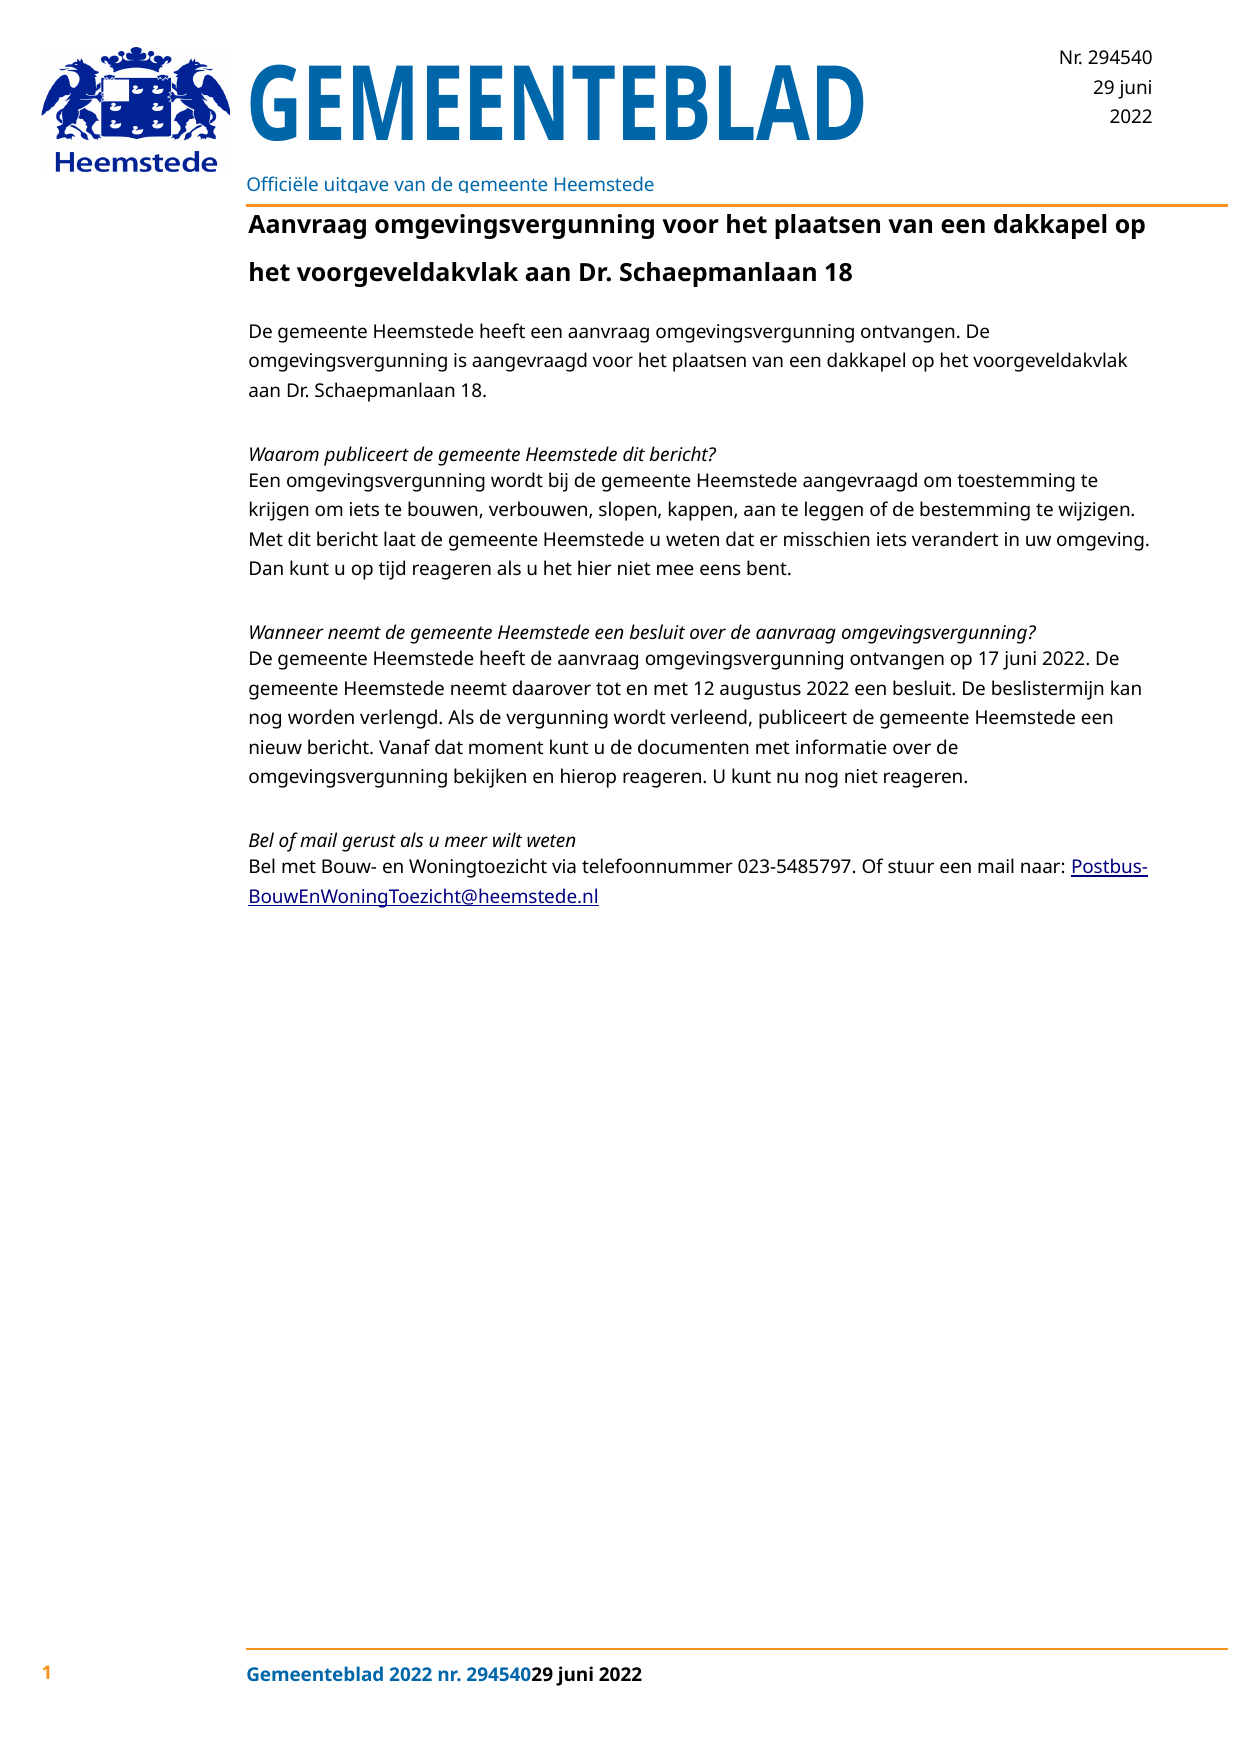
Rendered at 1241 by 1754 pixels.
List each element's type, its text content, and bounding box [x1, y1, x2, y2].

text Aanvraag omgevingsvergunning voor het plaatsen van een dakkapel op het voorgeveldakvlak aan Dr. Schaepmanlaan 18 [248, 207, 1152, 288]
text Wanneer neemt de gemeente Heemstede een besluit over de aanvraag omgevingsvergunning? [248, 619, 1152, 645]
picture [41, 47, 231, 172]
text De gemeente Heemstede heeft een aanvraag omgevingsvergunning ontvangen. De omgevingsvergunning is aangevraagd voor het plaatsen van een dakkapel op het voorgeveldakvlak aan Dr. Schaepmanlaan 18. [248, 318, 1152, 403]
text De gemeente Heemstede heeft de aanvraag omgevingsvergunning ontvangen op 17 juni 2022. De gemeente Heemstede neemt daarover tot en met 12 augustus 2022 een besluit. De beslistermijn kan nog worden verlengd. Als de vergunning wordt verleend, publiceert de gemeente Heemstede een nieuw bericht. Vanaf dat moment kunt u de documenten met informatie over de omgevingsvergunning bekijken en hierop reageren. U kunt nu nog niet reageren. [248, 645, 1152, 789]
text Bel of mail gerust als u meer wilt weten [248, 827, 1152, 853]
text Bel met Bouw- en Woningtoezicht via telefoonnummer 023-5485797. Of stuur een mail naar: Postbus-BouwEnWoningToezicht@heemstede.nl [248, 853, 1152, 908]
text Waarom publiceert de gemeente Heemstede dit bericht? [248, 441, 1152, 467]
text Een omgevingsvergunning wordt bij de gemeente Heemstede aangevraagd om toestemming te krijgen om iets te bouwen, verbouwen, slopen, kappen, aan te leggen of de bestemming te wijzigen. Met dit bericht laat de gemeente Heemstede u weten dat er misschien iets verandert in uw omgeving. Dan kunt u op tijd reageren als u het hier niet mee eens bent. [248, 467, 1152, 581]
